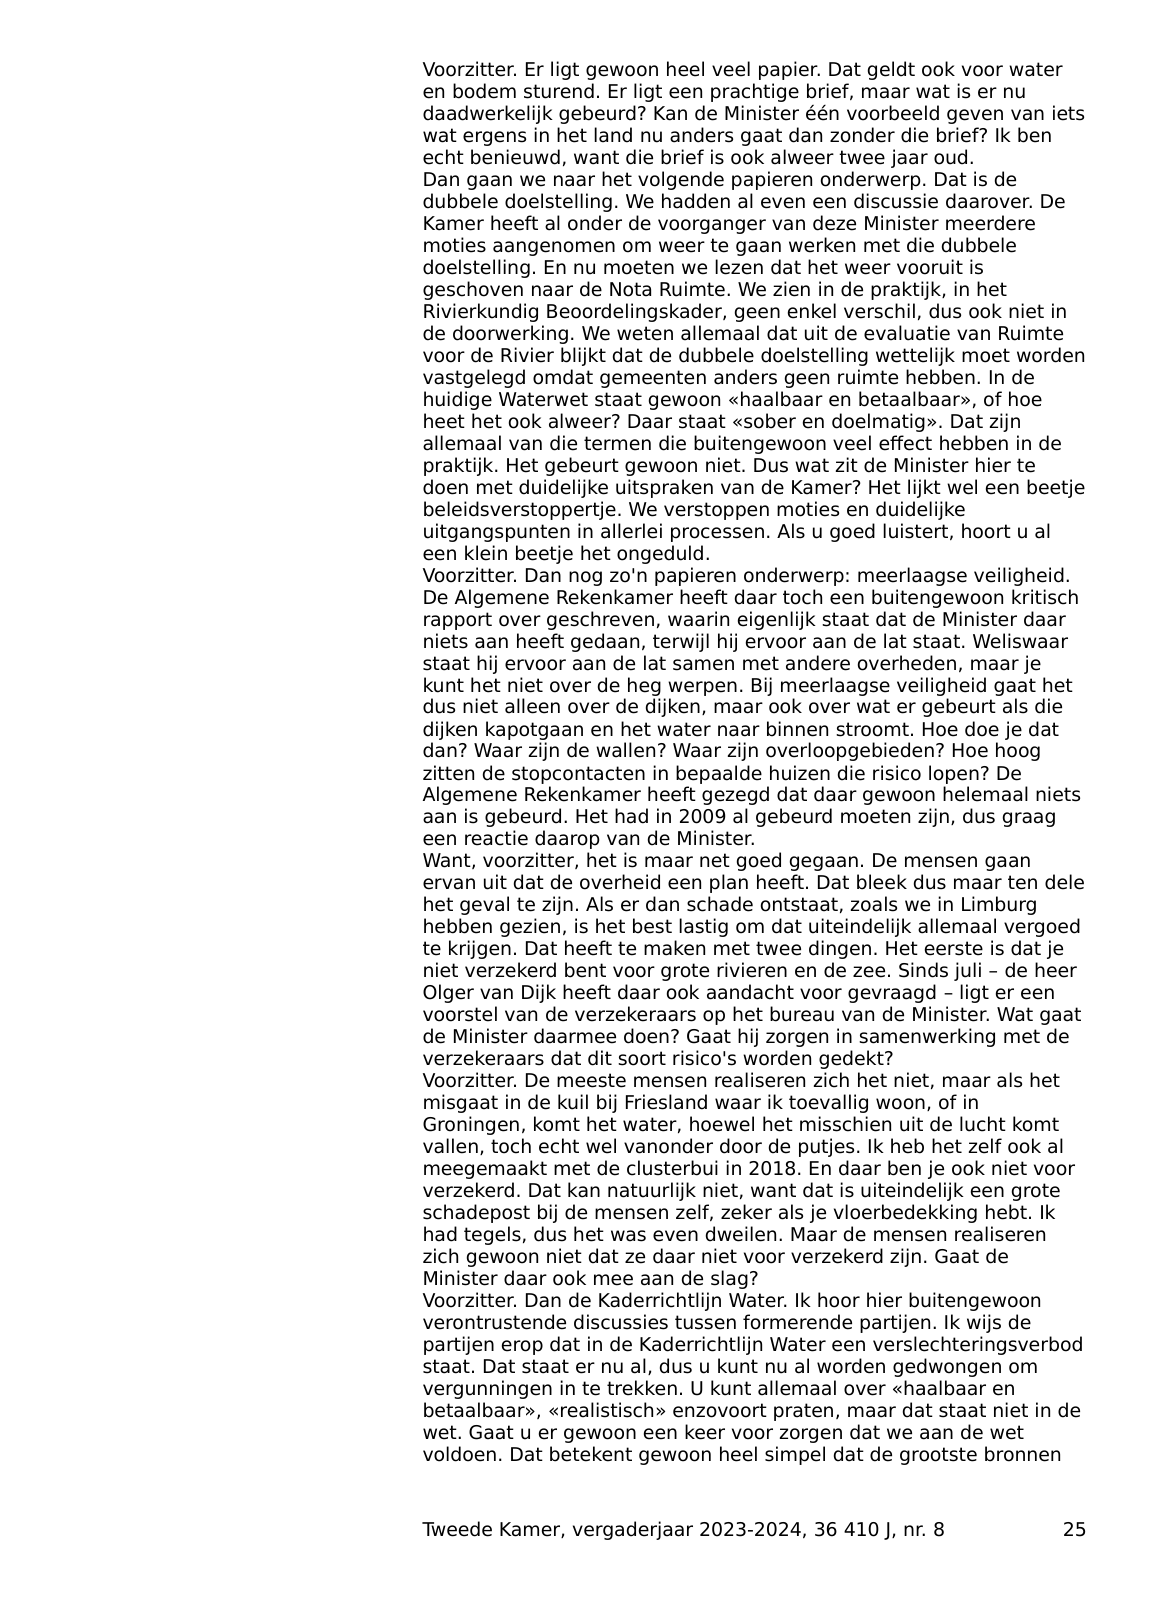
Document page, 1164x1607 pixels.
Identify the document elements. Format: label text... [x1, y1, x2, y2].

text Voorzitter. Er ligt gewoon heel veel papier. Dat geldt ook voor water en bodem sturend. Er ligt een prachtige brief, maar wat is er nu daadwerkelijk gebeurd? Kan de Minister één voorbeeld geven van iets wat ergens in het land nu anders gaat dan zonder die brief? Ik ben echt benieuwd, want die brief is ook alweer twee jaar oud. [422, 59, 1087, 169]
text Voorzitter. Dan nog zo'n papieren onderwerp: meerlaagse veiligheid. De Algemene Rekenkamer heeft daar toch een buitengewoon kritisch rapport over geschreven, waarin eigenlijk staat dat de Minister daar niets aan heeft gedaan, terwijl hij ervoor aan de lat staat. Weliswaar staat hij ervoor aan de lat samen met andere overheden, maar je kunt het niet over de heg werpen. Bij meerlaagse veiligheid gaat het dus niet alleen over de dijken, maar ook over wat er gebeurt als die dijken kapotgaan en het water naar binnen stroomt. Hoe doe je dat dan? Waar zijn de wallen? Waar zijn overloopgebieden? Hoe hoog zitten de stopcontacten in bepaalde huizen die risico lopen? De Algemene Rekenkamer heeft gezegd dat daar gewoon helemaal niets aan is gebeurd. Het had in 2009 al gebeurd moeten zijn, dus graag een reactie daarop van de Minister. [422, 564, 1087, 850]
text Dan gaan we naar het volgende papieren onderwerp. Dat is de dubbele doelstelling. We hadden al even een discussie daarover. De Kamer heeft al onder de voorganger van deze Minister meerdere moties aangenomen om weer te gaan werken met die dubbele doelstelling. En nu moeten we lezen dat het weer vooruit is geschoven naar de Nota Ruimte. We zien in de praktijk, in het Rivierkundig Beoordelingskader, geen enkel verschil, dus ook niet in de doorwerking. We weten allemaal dat uit de evaluatie van Ruimte voor de Rivier blijkt dat de dubbele doelstelling wettelijk moet worden vastgelegd omdat gemeenten anders geen ruimte hebben. In de huidige Waterwet staat gewoon «haalbaar en betaalbaar», of hoe heet het ook alweer? Daar staat «sober en doelmatig». Dat zijn allemaal van die termen die buitengewoon veel effect hebben in de praktijk. Het gebeurt gewoon niet. Dus wat zit de Minister hier te doen met duidelijke uitspraken van de Kamer? Het lijkt wel een beetje beleidsverstoppertje. We verstoppen moties en duidelijke uitgangspunten in allerlei processen. Als u goed luistert, hoort u al een klein beetje het ongeduld. [422, 169, 1087, 564]
text Voorzitter. Dan de Kaderrichtlijn Water. Ik hoor hier buitengewoon verontrustende discussies tussen formerende partijen. Ik wijs de partijen erop dat in de Kaderrichtlijn Water een verslechteringsverbod staat. Dat staat er nu al, dus u kunt nu al worden gedwongen om vergunningen in te trekken. U kunt allemaal over «haalbaar en betaalbaar», «realistisch» enzovoort praten, maar dat staat niet in de wet. Gaat u er gewoon een keer voor zorgen dat we aan de wet voldoen. Dat betekent gewoon heel simpel dat de grootste bronnen [422, 1290, 1087, 1466]
text Want, voorzitter, het is maar net goed gegaan. De mensen gaan ervan uit dat de overheid een plan heeft. Dat bleek dus maar ten dele het geval te zijn. Als er dan schade ontstaat, zoals we in Limburg hebben gezien, is het best lastig om dat uiteindelijk allemaal vergoed te krijgen. Dat heeft te maken met twee dingen. Het eerste is dat je niet verzekerd bent voor grote rivieren en de zee. Sinds juli – de heer Olger van Dijk heeft daar ook aandacht voor gevraagd – ligt er een voorstel van de verzekeraars op het bureau van de Minister. Wat gaat de Minister daarmee doen? Gaat hij zorgen in samenwerking met de verzekeraars dat dit soort risico's worden gedekt? [422, 850, 1087, 1070]
text Voorzitter. De meeste mensen realiseren zich het niet, maar als het misgaat in de kuil bij Friesland waar ik toevallig woon, of in Groningen, komt het water, hoewel het misschien uit de lucht komt vallen, toch echt wel vanonder door de putjes. Ik heb het zelf ook al meegemaakt met de clusterbui in 2018. En daar ben je ook niet voor verzekerd. Dat kan natuurlijk niet, want dat is uiteindelijk een grote schadepost bij de mensen zelf, zeker als je vloerbedekking hebt. Ik had tegels, dus het was even dweilen. Maar de mensen realiseren zich gewoon niet dat ze daar niet voor verzekerd zijn. Gaat de Minister daar ook mee aan de slag? [422, 1070, 1087, 1290]
